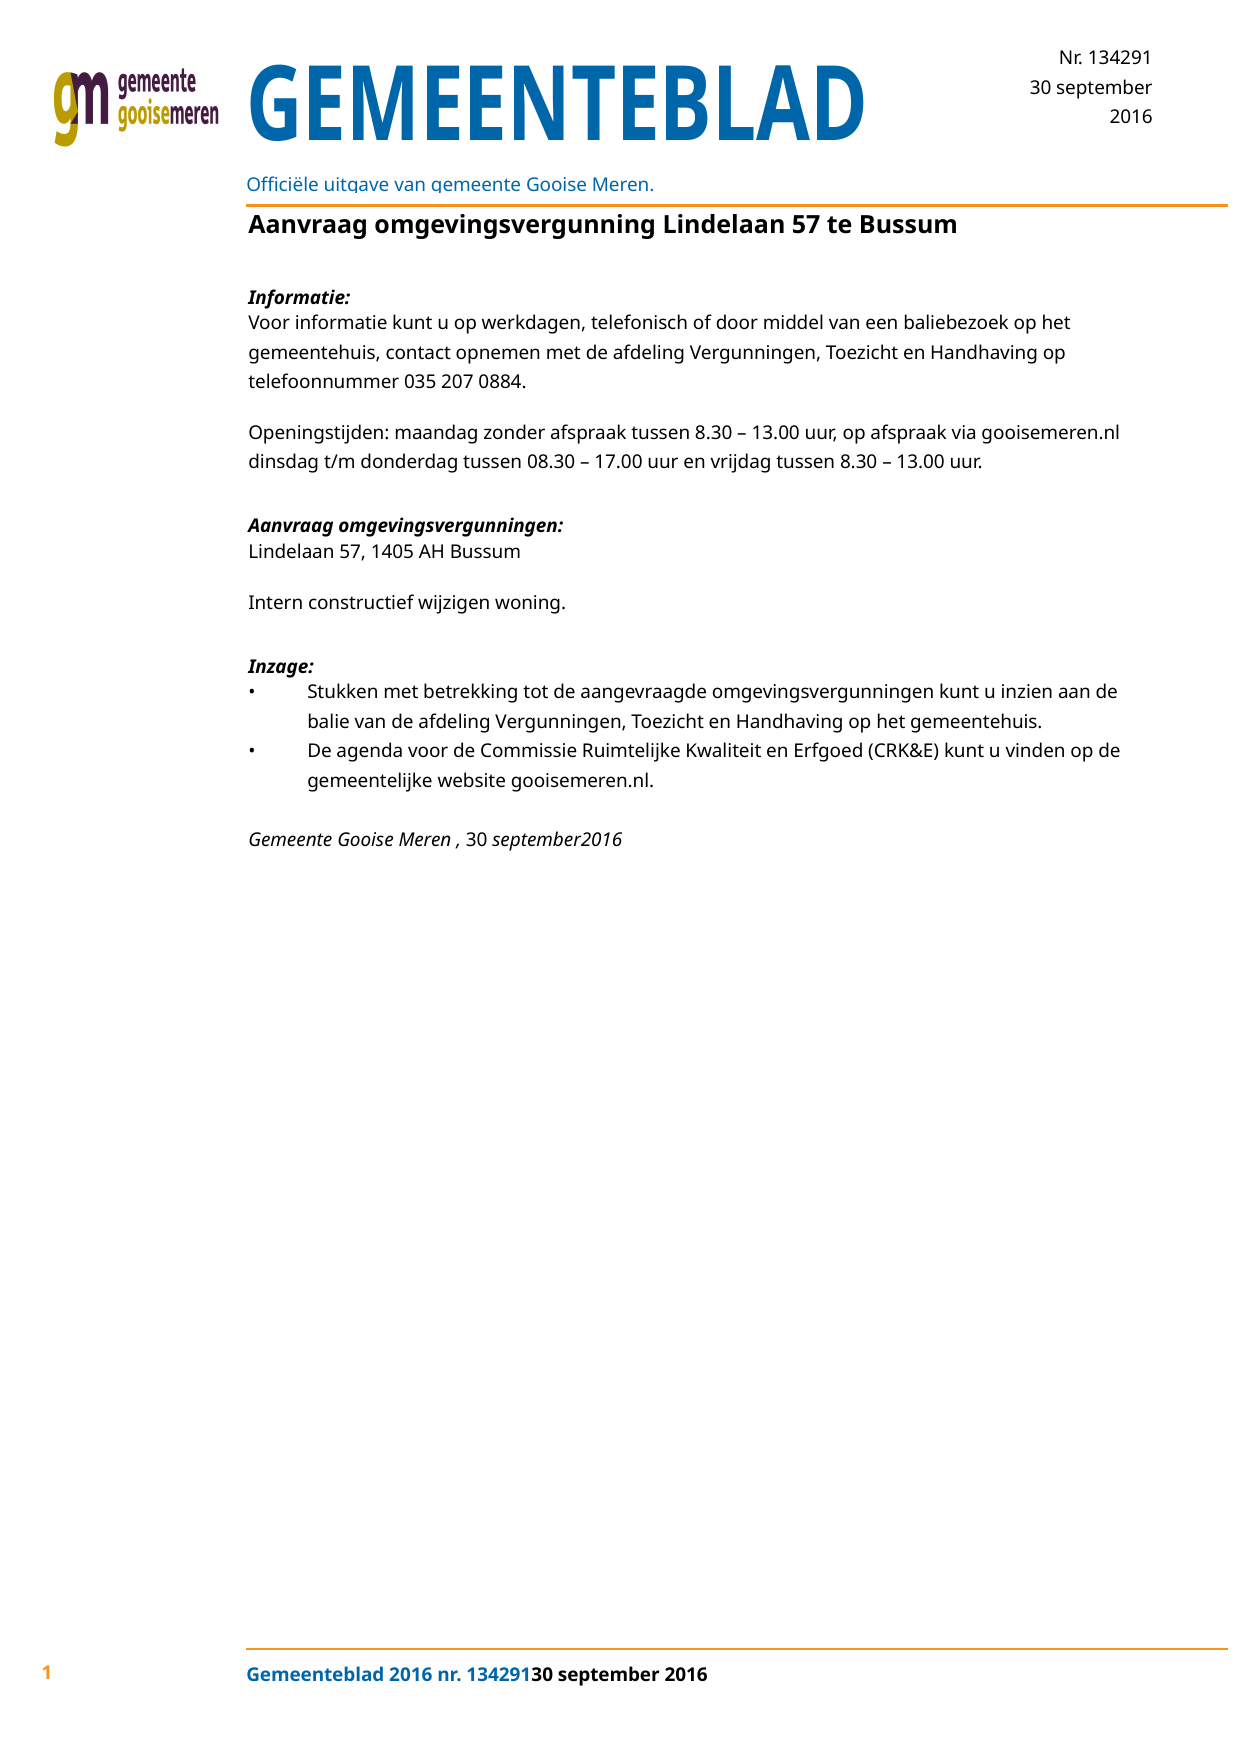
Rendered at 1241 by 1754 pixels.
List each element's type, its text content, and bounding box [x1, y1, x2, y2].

text Aanvraag omgevingsvergunning Lindelaan 57 te Bussum [248, 207, 1152, 241]
list Stukken met betrekking tot de aangevraagde omgevingsvergunningen kunt u inzien aan de balie van de afdeling Vergunningen, Toezicht en Handhaving op het gemeentehuis. [248, 678, 1152, 734]
picture [41, 47, 231, 172]
text Aanvraag omgevingsvergunningen: [248, 513, 1152, 538]
text Lindelaan 57, 1405 AH Bussum [248, 538, 1152, 564]
text Gemeente Gooise Meren , 30 september2016 [248, 826, 1152, 852]
text Voor informatie kunt u op werkdagen, telefonisch of door middel van een baliebezoek op het gemeentehuis, contact opnemen met de afdeling Vergunningen, Toezicht en Handhaving op telefoonnummer 035 207 0884. [248, 309, 1152, 394]
text Inzage: [248, 653, 1152, 678]
text Openingstijden: maandag zonder afspraak tussen 8.30 – 13.00 uur, op afspraak via gooisemeren.nl dinsdag t/m donderdag tussen 08.30 – 17.00 uur en vrijdag tussen 8.30 – 13.00 uur. [248, 419, 1152, 474]
text Intern constructief wijzigen woning. [248, 589, 1152, 614]
list De agenda voor de Commissie Ruimtelijke Kwaliteit en Erfgoed (CRK&E) kunt u vinden op de gemeentelijke website gooisemeren.nl. [248, 738, 1152, 793]
text Informatie: [248, 284, 1152, 309]
